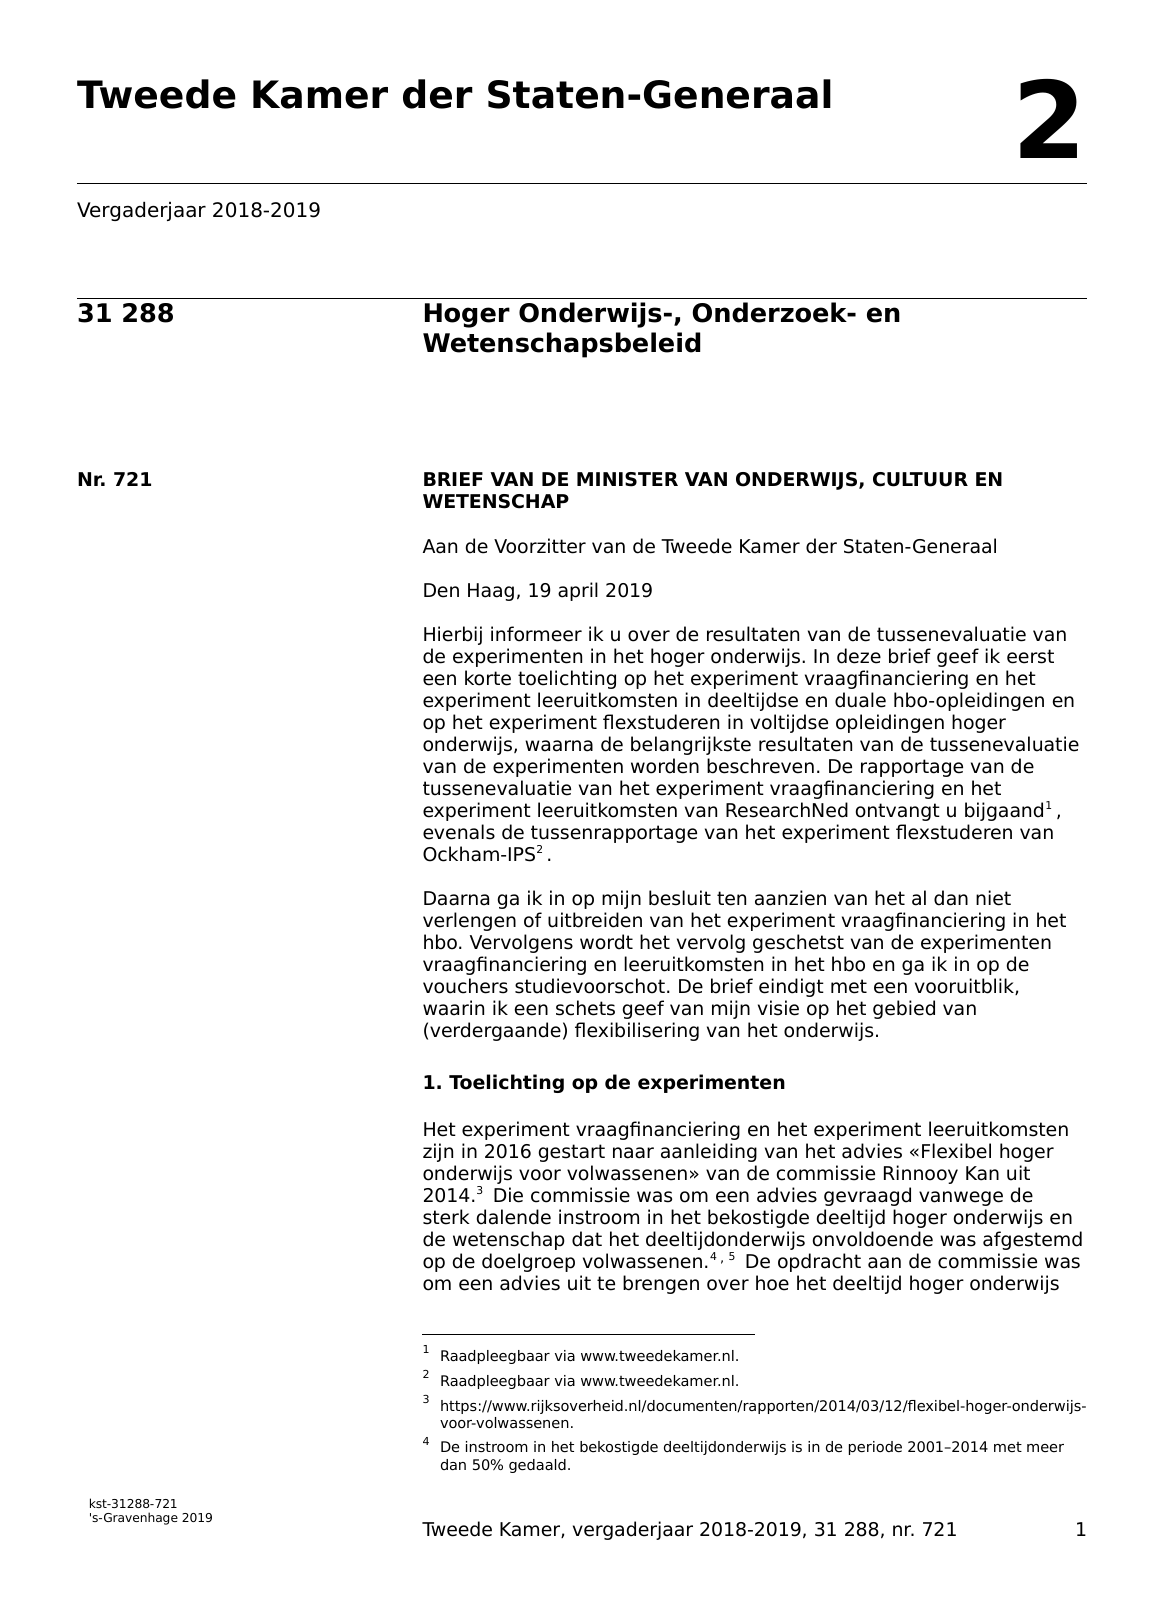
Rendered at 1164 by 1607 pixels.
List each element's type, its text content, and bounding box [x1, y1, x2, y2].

text Aan de Voorzitter van de Tweede Kamer der Staten-Generaal [422, 536, 1087, 557]
text Raadpleegbaar via www.tweedekamer.nl. [422, 1368, 1087, 1391]
text 's-Gravenhage 2019 [88, 1511, 323, 1525]
text kst-31288-721 [88, 1497, 323, 1511]
text Het experiment vraagfinanciering en het experiment leeruitkomsten zijn in 2016 gestart naar aanleiding van het advies «Flexibel hoger onderwijs voor volwassenen» van de commissie Rinnooy Kan uit 2014. Die commissie was om een advies gevraagd vanwege de sterk dalende instroom in het bekostigde deeltijd hoger onderwijs en de wetenschap dat het deeltijdonderwijs onvoldoende was afgestemd op de doelgroep volwassenen., De opdracht aan de commissie was om een advies uit te brengen over hoe het deeltijd hoger onderwijs [422, 1119, 1087, 1294]
text De instroom in het bekostigde deeltijdonderwijs is in de periode 2001–2014 met meer dan 50% gedaald. [422, 1435, 1087, 1474]
text Raadpleegbaar via www.tweedekamer.nl. [422, 1343, 1087, 1366]
text Daarna ga ik in op mijn besluit ten aanzien van het al dan niet verlengen of uitbreiden van het experiment vraagfinanciering in het hbo. Vervolgens wordt het vervolg geschetst van de experimenten vraagfinanciering en leeruitkomsten in het hbo en ga ik in op de vouchers studievoorschot. De brief eindigt met een vooruitblik, waarin ik een schets geef van mijn visie op het gebied van (verdergaande) flexibilisering van het onderwijs. [422, 888, 1087, 1042]
table_header 2 [886, 59, 1087, 183]
table_cell Vergaderjaar 2018-2019 [77, 184, 1087, 298]
subtitle 1. Toelichting op de experimenten [422, 1072, 1087, 1094]
text https://www.rijksoverheid.nl/documenten/rapporten/2014/03/12/flexibel-hoger-onderwijs-voor-volwassenen. [422, 1393, 1087, 1432]
text Hierbij informeer ik u over de resultaten van de tussenevaluatie van de experimenten in het hoger onderwijs. In deze brief geef ik eerst een korte toelichting op het experiment vraagfinanciering en het experiment leeruitkomsten in deeltijdse en duale hbo-opleidingen en op het experiment flexstuderen in voltijdse opleidingen hoger onderwijs, waarna de belangrijkste resultaten van de tussenevaluatie van de experimenten worden beschreven. De rapportage van de tussenevaluatie van het experiment vraagfinanciering en het experiment leeruitkomsten van ResearchNed ontvangt u bijgaand, evenals de tussenrapportage van het experiment flexstuderen van Ockham-IPS. [422, 624, 1087, 866]
subtitle 31 288 Hoger Onderwijs-, Onderzoek- en Wetenschapsbeleid [77, 299, 1087, 358]
table_header Tweede Kamer der Staten-Generaal [77, 59, 886, 183]
subtitle Nr. 721 BRIEF VAN DE MINISTER VAN ONDERWIJS, CULTUUR EN WETENSCHAP [77, 469, 1087, 513]
text Den Haag, 19 april 2019 [422, 580, 1087, 602]
